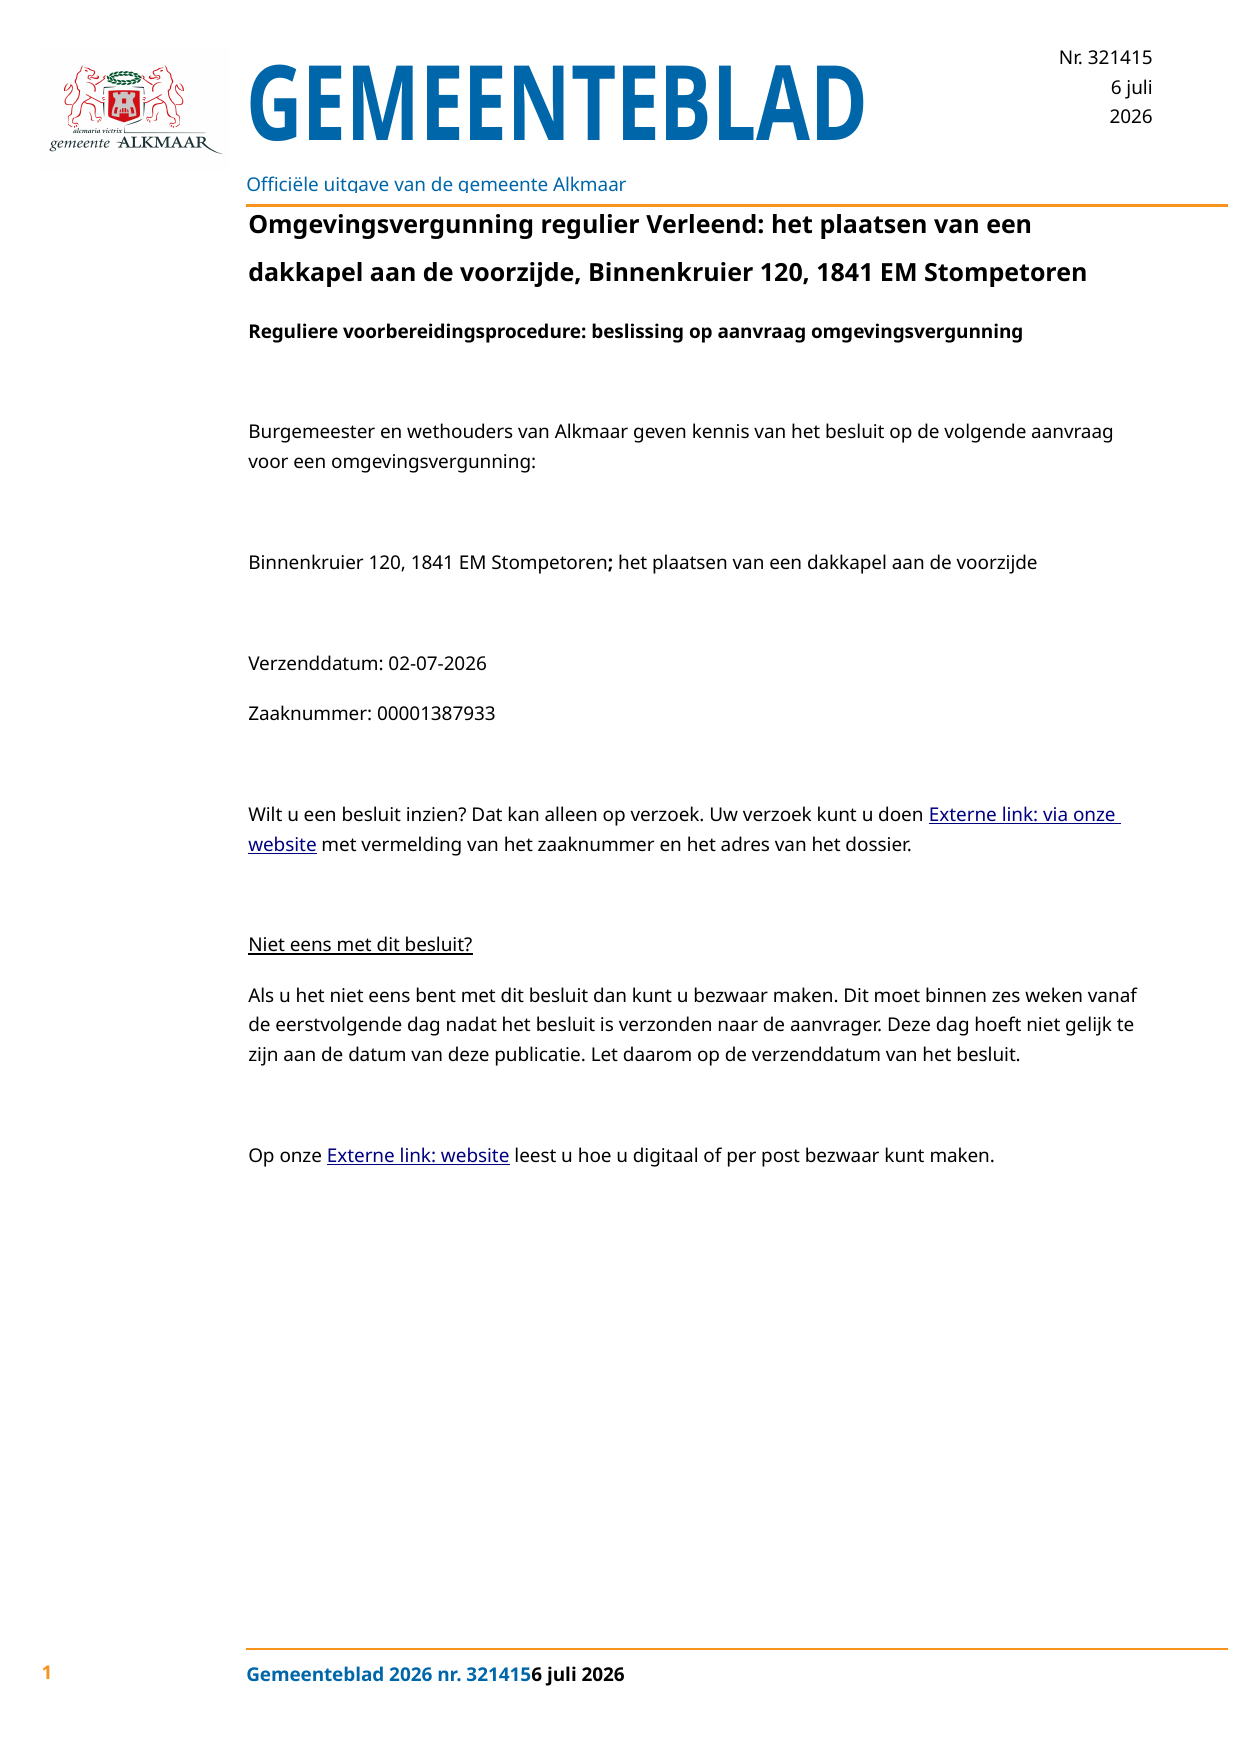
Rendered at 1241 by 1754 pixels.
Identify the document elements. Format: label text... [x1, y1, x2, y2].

text Omgevingsvergunning regulier Verleend: het plaatsen van een dakkapel aan de voorzijde, Binnenkruier 120, 1841 EM Stompetoren [248, 207, 1152, 288]
text Binnenkruier 120, 1841 EM Stompetoren; het plaatsen van een dakkapel aan de voorzijde [248, 549, 1152, 575]
text Niet eens met dit besluit? [248, 932, 1152, 957]
text Wilt u een besluit inzien? Dat kan alleen op verzoek. Uw verzoek kunt u doen Externe link: via onze website met vermelding van het zaaknummer en het adres van het dossier. [248, 801, 1152, 857]
text Burgemeester en wethouders van Alkmaar geven kennis van het besluit op de volgende aanvraag voor een omgevingsvergunning: [248, 419, 1152, 474]
text Op onze Externe link: website leest u hoe u digitaal of per post bezwaar kunt maken. [248, 1142, 1152, 1168]
text Verzenddatum: 02-07-2026 [248, 650, 1152, 676]
text Zaaknummer: 00001387933 [248, 700, 1152, 726]
text Als u het niet eens bent met dit besluit dan kunt u bezwaar maken. Dit moet binnen zes weken vanaf de eerstvolgende dag nadat het besluit is verzonden naar de aanvrager. Deze dag hoeft niet gelijk te zijn aan de datum van deze publicatie. Let daarom op de verzenddatum van het besluit. [248, 982, 1152, 1067]
picture [41, 47, 231, 172]
text Reguliere voorbereidingsprocedure: beslissing op aanvraag omgevingsvergunning [248, 318, 1152, 344]
